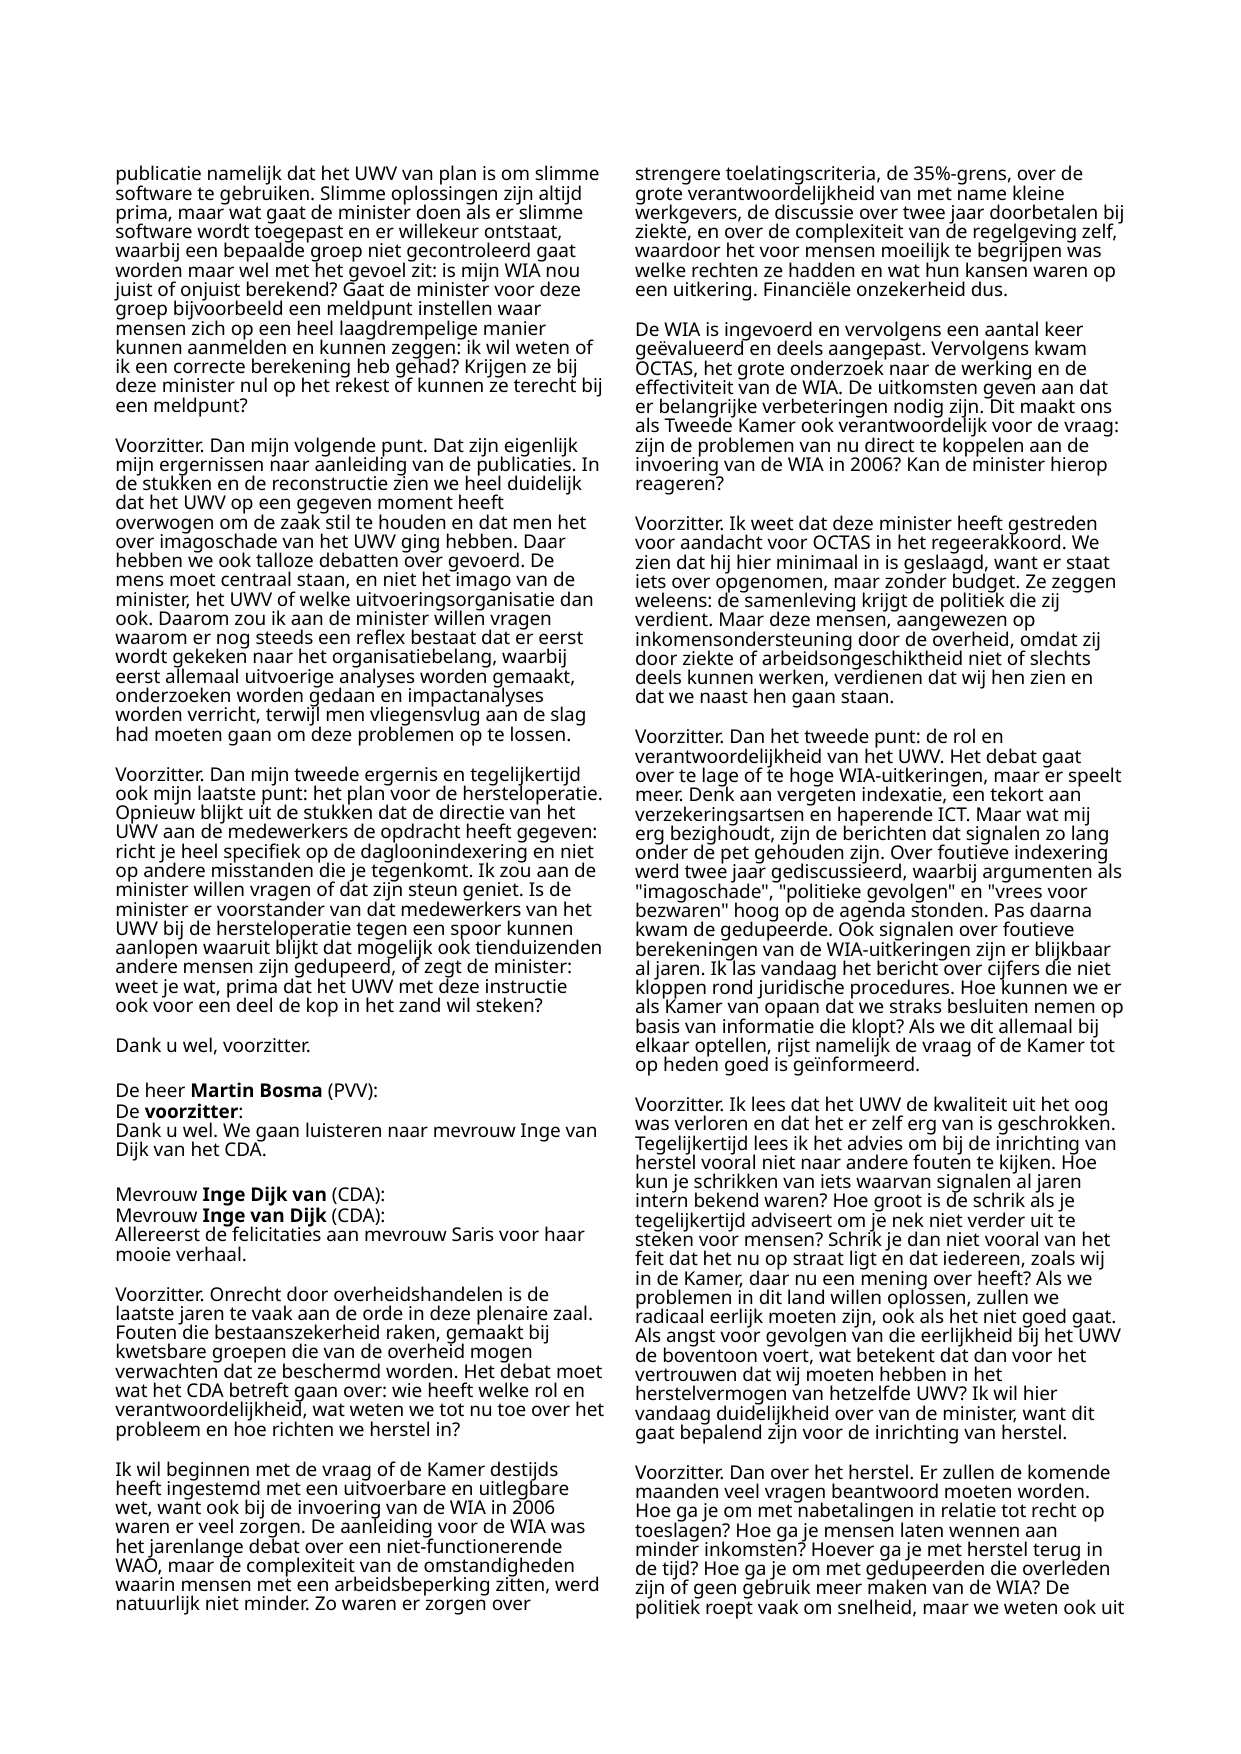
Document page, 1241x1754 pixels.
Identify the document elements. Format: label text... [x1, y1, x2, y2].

text strengere toelatingscriteria, de 35%-grens, over de grote verantwoordelijkheid van met name kleine werkgevers, de discussie over twee jaar doorbetalen bij ziekte, en over de complexiteit van de regelgeving zelf, waardoor het voor mensen moeilijk te begrijpen was welke rechten ze hadden en wat hun kansen waren op een uitkering. Financiële onzekerheid dus. [635, 165, 1125, 300]
text Voorzitter. Dan mijn volgende punt. Dat zijn eigenlijk mijn ergernissen naar aanleiding van de publicaties. In de stukken en de reconstructie zien we heel duidelijk dat het UWV op een gegeven moment heeft overwogen om de zaak stil te houden en dat men het over imagoschade van het UWV ging hebben. Daar hebben we ook talloze debatten over gevoerd. De mens moet centraal staan, en niet het imago van de minister, het UWV of welke uitvoeringsorganisatie dan ook. Daarom zou ik aan de minister willen vragen waarom er nog steeds een reflex bestaat dat er eerst wordt gekeken naar het organisatiebelang, waarbij eerst allemaal uitvoerige analyses worden gemaakt, onderzoeken worden gedaan en impactanalyses worden verricht, terwijl men vliegensvlug aan de slag had moeten gaan om deze problemen op te lossen. [115, 437, 605, 745]
text Voorzitter. Onrecht door overheidshandelen is de laatste jaren te vaak aan de orde in deze plenaire zaal. Fouten die bestaanszekerheid raken, gemaakt bij kwetsbare groepen die van de overheid mogen verwachten dat ze beschermd worden. Het debat moet wat het CDA betreft gaan over: wie heeft welke rol en verantwoordelijkheid, wat weten we tot nu toe over het probleem en hoe richten we herstel in? [115, 1286, 605, 1440]
text Dank u wel, voorzitter. [115, 1037, 605, 1056]
text Voorzitter. Ik weet dat deze minister heeft gestreden voor aandacht voor OCTAS in het regeerakkoord. We zien dat hij hier minimaal in is geslaagd, want er staat iets over opgenomen, maar zonder budget. Ze zeggen weleens: de samenleving krijgt de politiek die zij verdient. Maar deze mensen, aangewezen op inkomensondersteuning door de overheid, omdat zij door ziekte of arbeidsongeschiktheid niet of slechts deels kunnen werken, verdienen dat wij hen zien en dat we naast hen gaan staan. [635, 515, 1125, 708]
text Mevrouw Inge van Dijk (CDA): [115, 1207, 605, 1226]
text publicatie namelijk dat het UWV van plan is om slimme software te gebruiken. Slimme oplossingen zijn altijd prima, maar wat gaat de minister doen als er slimme software wordt toegepast en er willekeur ontstaat, waarbij een bepaalde groep niet gecontroleerd gaat worden maar wel met het gevoel zit: is mijn WIA nou juist of onjuist berekend? Gaat de minister voor deze groep bijvoorbeeld een meldpunt instellen waar mensen zich op een heel laagdrempelige manier kunnen aanmelden en kunnen zeggen: ik wil weten of ik een correcte berekening heb gehad? Krijgen ze bij deze minister nul op het rekest of kunnen ze terecht bij een meldpunt? [115, 165, 605, 416]
text De heer Martin Bosma (PVV): [115, 1077, 605, 1103]
text Voorzitter. Dan mijn tweede ergernis en tegelijkertijd ook mijn laatste punt: het plan voor de hersteloperatie. Opnieuw blijkt uit de stukken dat de directie van het UWV aan de medewerkers de opdracht heeft gegeven: richt je heel specifiek op de dagloonindexering en niet op andere misstanden die je tegenkomt. Ik zou aan de minister willen vragen of dat zijn steun geniet. Is de minister er voorstander van dat medewerkers van het UWV bij de hersteloperatie tegen een spoor kunnen aanlopen waaruit blijkt dat mogelijk ook tienduizenden andere mensen zijn gedupeerd, of zegt de minister: weet je wat, prima dat het UWV met deze instructie ook voor een deel de kop in het zand wil steken? [115, 766, 605, 1016]
text Voorzitter. Dan over het herstel. Er zullen de komende maanden veel vragen beantwoord moeten worden. Hoe ga je om met nabetalingen in relatie tot recht op toeslagen? Hoe ga je mensen laten wennen aan minder inkomsten? Hoever ga je met herstel terug in de tijd? Hoe ga je om met gedupeerden die overleden zijn of geen gebruik meer maken van de WIA? De politiek roept vaak om snelheid, maar we weten ook uit [635, 1464, 1125, 1618]
text Dank u wel. We gaan luisteren naar mevrouw Inge van Dijk van het CDA. [115, 1122, 605, 1161]
text De WIA is ingevoerd en vervolgens een aantal keer geëvalueerd en deels aangepast. Vervolgens kwam OCTAS, het grote onderzoek naar de werking en de effectiviteit van de WIA. De uitkomsten geven aan dat er belangrijke verbeteringen nodig zijn. Dit maakt ons als Tweede Kamer ook verantwoordelijk voor de vraag: zijn de problemen van nu direct te koppelen aan de invoering van de WIA in 2006? Kan de minister hierop reageren? [635, 321, 1125, 494]
text Voorzitter. Ik lees dat het UWV de kwaliteit uit het oog was verloren en dat het er zelf erg van is geschrokken. Tegelijkertijd lees ik het advies om bij de inrichting van herstel vooral niet naar andere fouten te kijken. Hoe kun je schrikken van iets waarvan signalen al jaren intern bekend waren? Hoe groot is de schrik als je tegelijkertijd adviseert om je nek niet verder uit te steken voor mensen? Schrik je dan niet vooral van het feit dat het nu op straat ligt en dat iedereen, zoals wij in de Kamer, daar nu een mening over heeft? Als we problemen in dit land willen oplossen, zullen we radicaal eerlijk moeten zijn, ook als het niet goed gaat. Als angst voor gevolgen van die eerlijkheid bij het UWV de boventoon voert, wat betekent dat dan voor het vertrouwen dat wij moeten hebben in het herstelvermogen van hetzelfde UWV? Ik wil hier vandaag duidelijkheid over van de minister, want dit gaat bepalend zijn voor de inrichting van herstel. [635, 1096, 1125, 1443]
text De voorzitter: [115, 1103, 605, 1122]
text Voorzitter. Dan het tweede punt: de rol en verantwoordelijkheid van het UWV. Het debat gaat over te lage of te hoge WIA-uitkeringen, maar er speelt meer. Denk aan vergeten indexatie, een tekort aan verzekeringsartsen en haperende ICT. Maar wat mij erg bezighoudt, zijn de berichten dat signalen zo lang onder de pet gehouden zijn. Over foutieve indexering werd twee jaar gediscussieerd, waarbij argumenten als "imagoschade", "politieke gevolgen" en "vrees voor bezwaren" hoog op de agenda stonden. Pas daarna kwam de gedupeerde. Ook signalen over foutieve berekeningen van de WIA-uitkeringen zijn er blijkbaar al jaren. Ik las vandaag het bericht over cijfers die niet kloppen rond juridische procedures. Hoe kunnen we er als Kamer van opaan dat we straks besluiten nemen op basis van informatie die klopt? Als we dit allemaal bij elkaar optellen, rijst namelijk de vraag of de Kamer tot op heden goed is geïnformeerd. [635, 728, 1125, 1075]
text Ik wil beginnen met de vraag of de Kamer destijds heeft ingestemd met een uitvoerbare en uitlegbare wet, want ook bij de invoering van de WIA in 2006 waren er veel zorgen. De aanleiding voor de WIA was het jarenlange debat over een niet-functionerende WAO, maar de complexiteit van de omstandigheden waarin mensen met een arbeidsbeperking zitten, werd natuurlijk niet minder. Zo waren er zorgen over [115, 1461, 605, 1615]
text Mevrouw Inge Dijk van (CDA): [115, 1181, 605, 1207]
text Allereerst de felicitaties aan mevrouw Saris voor haar mooie verhaal. [115, 1226, 605, 1265]
